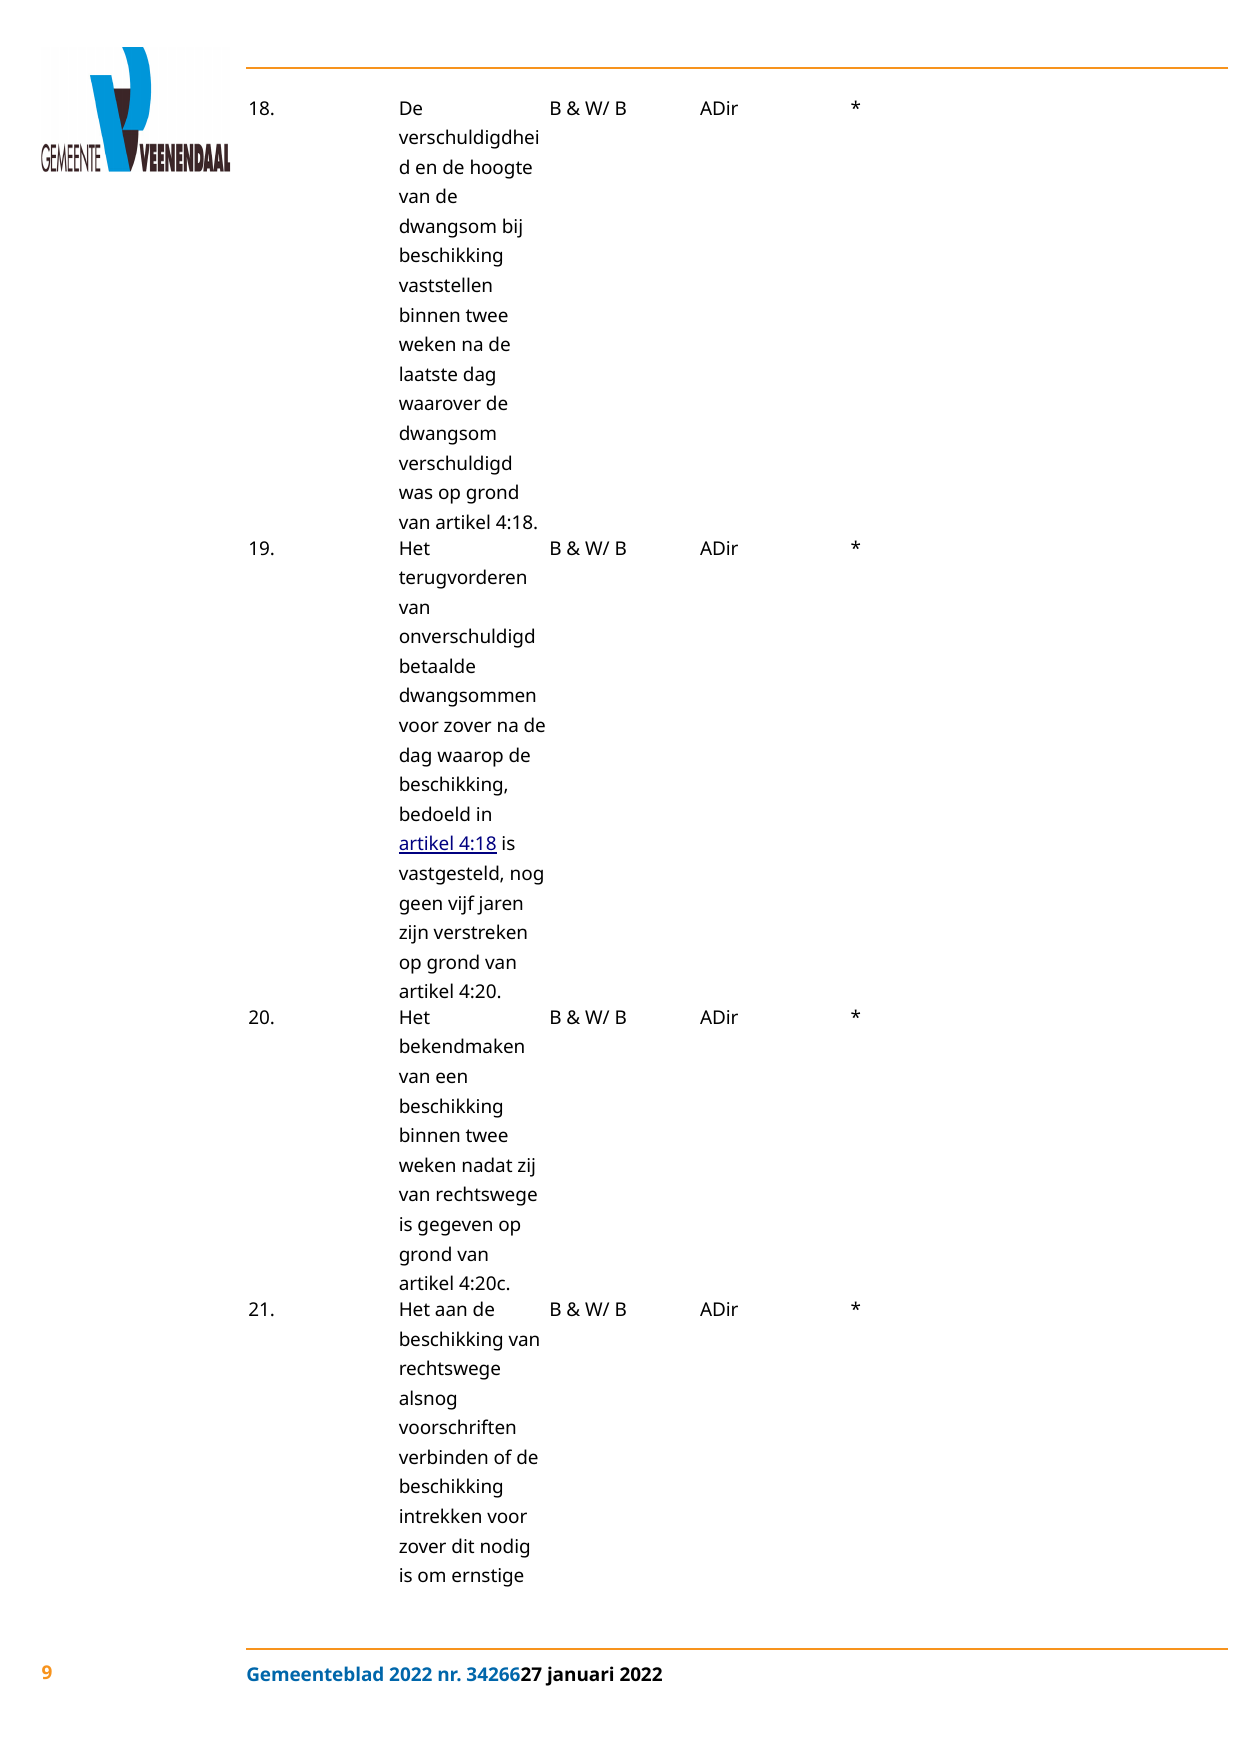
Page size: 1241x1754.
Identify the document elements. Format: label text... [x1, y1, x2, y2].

table_cell [1001, 95, 1152, 535]
picture [123, 47, 231, 172]
table_cell Het bekendmaken van een beschikking binnen twee weken nadat zij van rechtswege is gegeven op grond van artikel 4:20c. [399, 1004, 549, 1296]
picture [41, 47, 130, 172]
table_cell [1001, 1296, 1152, 1588]
table_cell * [850, 535, 1001, 1004]
table_cell De verschuldigdheid en de hoogte van de dwangsom bij beschikking vaststellen binnen twee weken na de laatste dag waarover de dwangsom verschuldigd was op grond van artikel 4:18. [399, 95, 549, 535]
table_cell ADir [700, 95, 850, 535]
table_cell * [850, 95, 1001, 535]
table_cell * [850, 1004, 1001, 1296]
table_cell 19. [248, 535, 398, 1004]
table_cell 21. [248, 1296, 398, 1588]
table_cell 18. [248, 95, 398, 535]
table_cell Het terugvorderen van onverschuldigd betaalde dwangsommen voor zover na de dag waarop de beschikking, bedoeld in artikel 4:18 is vastgesteld, nog geen vijf jaren zijn verstreken op grond van artikel 4:20. [399, 535, 549, 1004]
table_cell B & W/ B [549, 1296, 700, 1588]
table_cell B & W/ B [549, 95, 700, 535]
table_cell 20. [248, 1004, 398, 1296]
table_cell B & W/ B [549, 1004, 700, 1296]
table_cell ADir [700, 1296, 850, 1588]
table_cell [1001, 1004, 1152, 1296]
table_cell B & W/ B [549, 535, 700, 1004]
table_cell ADir [700, 1004, 850, 1296]
table_cell ADir [700, 535, 850, 1004]
table_cell * [850, 1296, 1001, 1588]
table_cell [1001, 535, 1152, 1004]
table_cell Het aan de beschikking van rechtswege alsnog voorschriften verbinden of de beschikking intrekken voor zover dit nodig is om ernstige [399, 1296, 549, 1588]
